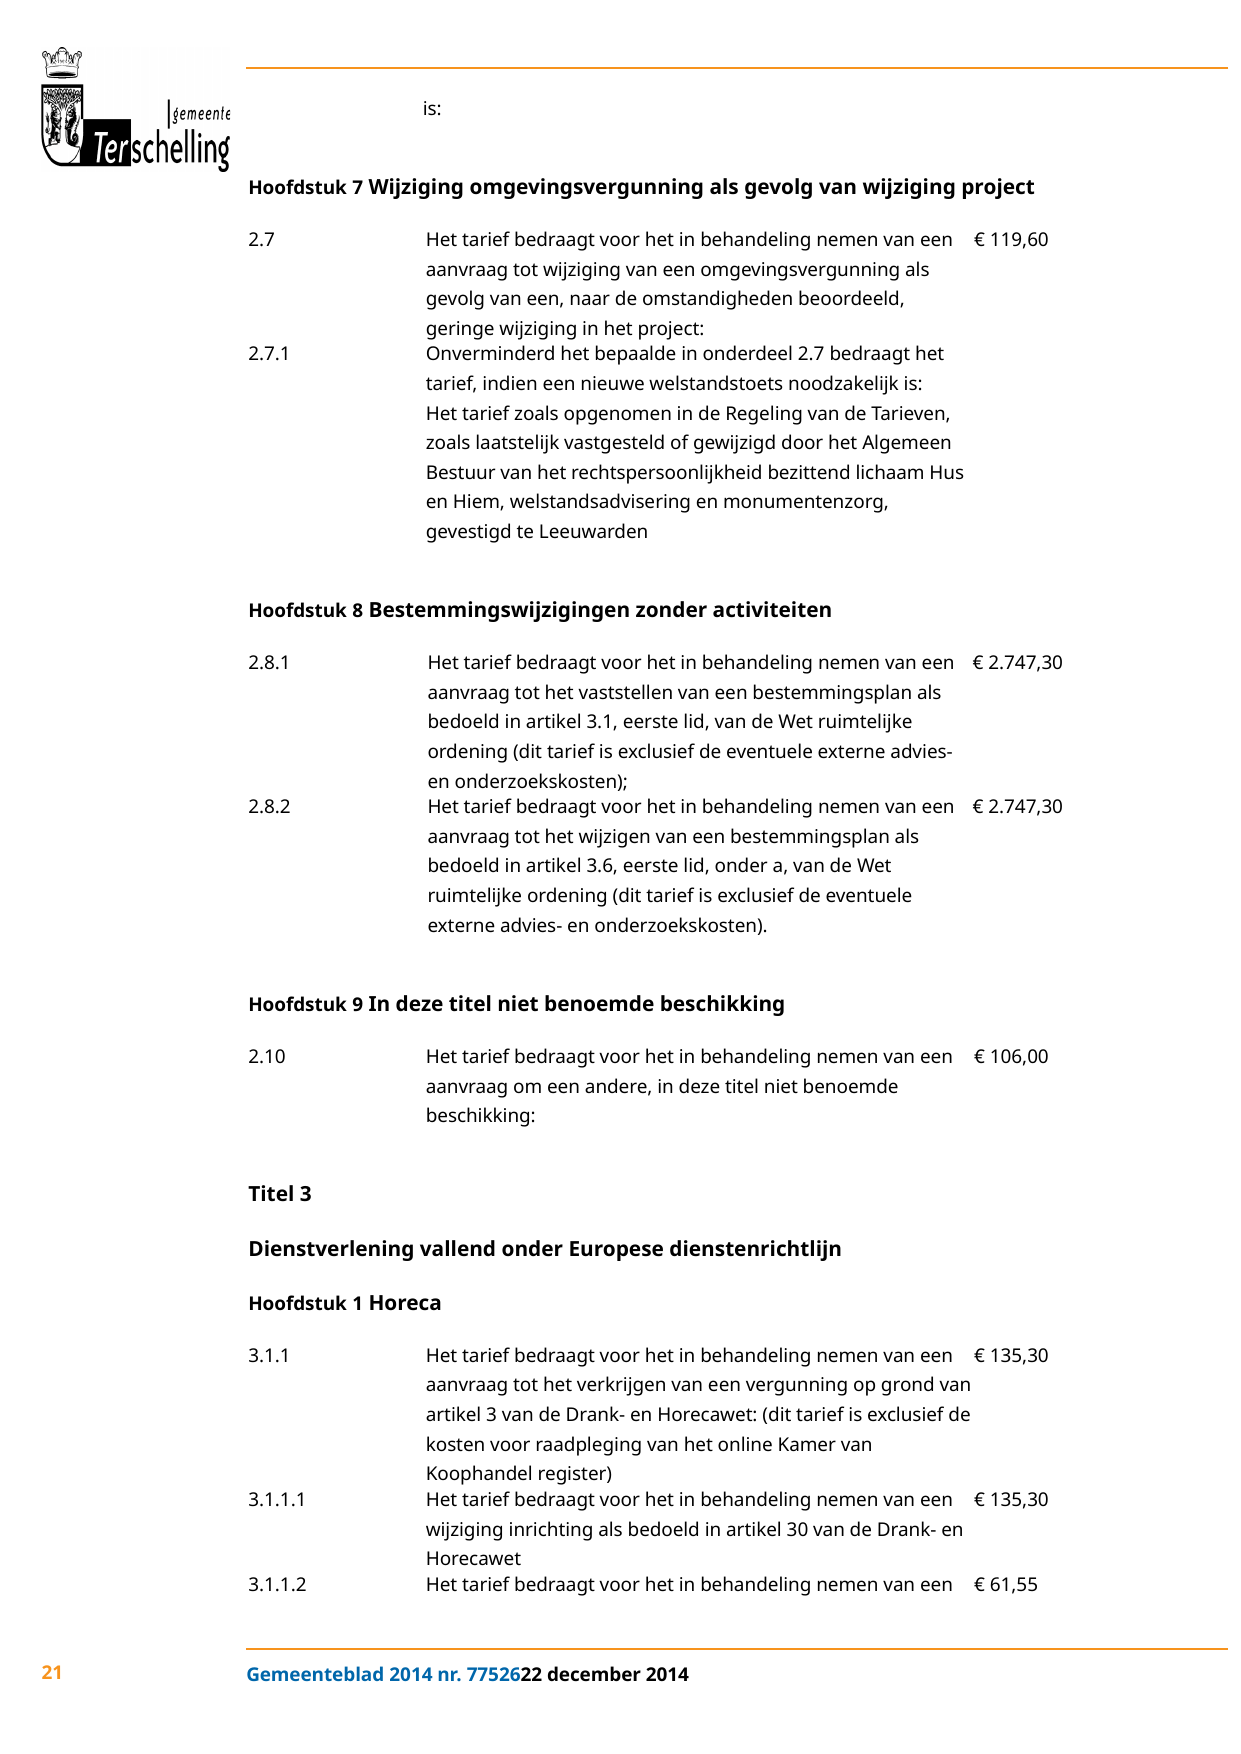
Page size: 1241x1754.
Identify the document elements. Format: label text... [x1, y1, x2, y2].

table_header [248, 95, 423, 121]
table_header Het tarief bedraagt voor het in behandeling nemen van een aanvraag tot het verkrijgen van een vergunning op grond van artikel 3 van de Drank- en Horecawet: (dit tarief is exclusief de kosten voor raadpleging van het online Kamer van Koophandel register) [426, 1342, 974, 1486]
table_cell [974, 341, 1152, 544]
table_cell 2.8.2 [248, 794, 427, 938]
text Dienstverlening vallend onder Europese dienstenrichtlijn [248, 1234, 1152, 1262]
table_header [977, 95, 1152, 121]
text Hoofdstuk 8 Bestemmingswijzigingen zonder activiteiten [248, 595, 1152, 624]
table_header 2.7 [248, 226, 426, 341]
table_header 3.1.1 [248, 1342, 426, 1486]
table_cell 3.1.1.2 [248, 1571, 426, 1597]
table_cell Het tarief bedraagt voor het in behandeling nemen van een wijziging inrichting als bedoeld in artikel 30 van de Drank- en Horecawet [426, 1486, 974, 1571]
table_cell Het tarief bedraagt voor het in behandeling nemen van een aanvraag tot het wijzigen van een bestemmingsplan als bedoeld in artikel 3.6, eerste lid, onder a, van de Wet ruimtelijke ordening (dit tarief is exclusief de eventuele externe advies- en onderzoekskosten). [427, 794, 972, 938]
table_cell € 61,55 [974, 1571, 1152, 1597]
text Hoofdstuk 9 In deze titel niet benoemde beschikking [248, 989, 1152, 1017]
table_header is: [423, 95, 977, 121]
table_header Het tarief bedraagt voor het in behandeling nemen van een aanvraag tot het vaststellen van een bestemmingsplan als bedoeld in artikel 3.1, eerste lid, van de Wet ruimtelijke ordening (dit tarief is exclusief de eventuele externe advies- en onderzoekskosten); [427, 650, 972, 793]
table_cell € 2.747,30 [973, 794, 1152, 938]
picture [41, 47, 231, 172]
table_cell Onverminderd het bepaalde in onderdeel 2.7 bedraagt het tarief, indien een nieuwe welstandstoets noodzakelijk is: Het tarief zoals opgenomen in de Regeling van de Tarieven, zoals laatstelijk vastgesteld of gewijzigd door het Algemeen Bestuur van het rechtspersoonlijkheid bezittend lichaam Hus en Hiem, welstandsadvisering en monumentenzorg, gevestigd te Leeuwarden [426, 341, 974, 544]
table_header € 135,30 [974, 1342, 1152, 1486]
text Hoofdstuk 7 Wijziging omgevingsvergunning als gevolg van wijziging project [248, 172, 1152, 200]
table_header Het tarief bedraagt voor het in behandeling nemen van een aanvraag om een andere, in deze titel niet benoemde beschikking: [426, 1043, 974, 1128]
table_cell Het tarief bedraagt voor het in behandeling nemen van een [426, 1571, 974, 1597]
table_cell 3.1.1.1 [248, 1486, 426, 1571]
table_header 2.10 [248, 1043, 426, 1128]
table_cell € 135,30 [974, 1486, 1152, 1571]
text Titel 3 [248, 1179, 1152, 1208]
table_header Het tarief bedraagt voor het in behandeling nemen van een aanvraag tot wijziging van een omgevingsvergunning als gevolg van een, naar de omstandigheden beoordeeld, geringe wijziging in het project: [426, 226, 974, 341]
table_header € 119,60 [974, 226, 1152, 341]
text Hoofdstuk 1 Horeca [248, 1288, 1152, 1316]
table_header 2.8.1 [248, 650, 427, 793]
table_cell 2.7.1 [248, 341, 426, 544]
table_header € 106,00 [974, 1043, 1152, 1128]
table_header € 2.747,30 [973, 650, 1152, 793]
